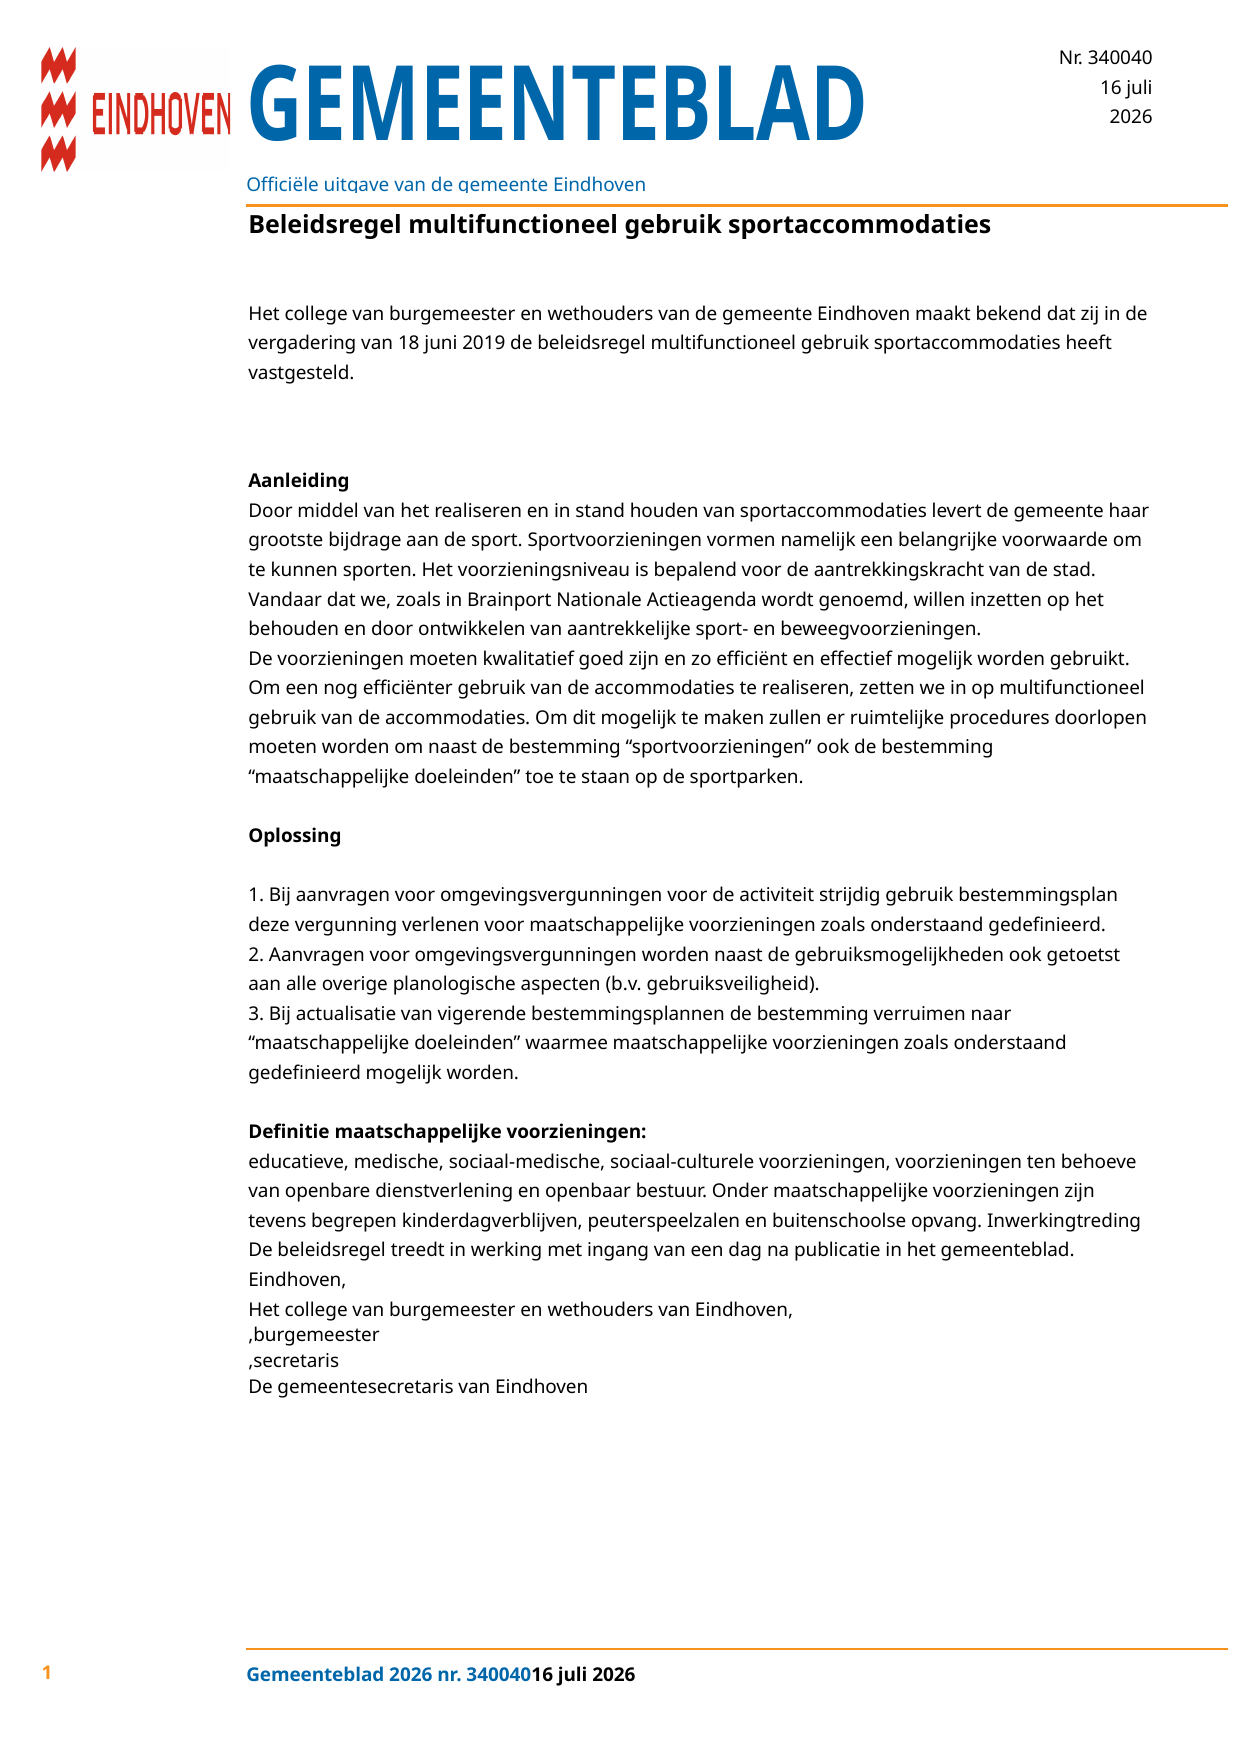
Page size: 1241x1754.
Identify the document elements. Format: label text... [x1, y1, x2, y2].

text Eindhoven, [248, 1266, 1152, 1292]
text 1. Bij aanvragen voor omgevingsvergunningen voor de activiteit strijdig gebruik bestemmingsplan deze vergunning verlenen voor maatschappelijke voorzieningen zoals onderstaand gedefinieerd. [248, 882, 1152, 937]
text Beleidsregel multifunctioneel gebruik sportaccommodaties [248, 207, 1152, 241]
text Het college van burgemeester en wethouders van Eindhoven, [248, 1296, 1152, 1322]
text 3. Bij actualisatie van vigerende bestemmingsplannen de bestemming verruimen naar “maatschappelijke doeleinden” waarmee maatschappelijke voorzieningen zoals onderstaand gedefinieerd mogelijk worden. [248, 1000, 1152, 1085]
text De voorzieningen moeten kwalitatief goed zijn en zo efficiënt en effectief mogelijk worden gebruikt. Om een nog efficiënter gebruik van de accommodaties te realiseren, zetten we in op multifunctioneel gebruik van de accommodaties. Om dit mogelijk te maken zullen er ruimtelijke procedures doorlopen moeten worden om naast de bestemming “sportvoorzieningen” ook de bestemming “maatschappelijke doeleinden” toe te staan op de sportparken. [248, 645, 1152, 789]
text educatieve, medische, sociaal-medische, sociaal-culturele voorzieningen, voorzieningen ten behoeve van openbare dienstverlening en openbaar bestuur. Onder maatschappelijke voorzieningen zijn tevens begrepen kinderdagverblijven, peuterspeelzalen en buitenschoolse opvang. Inwerkingtreding De beleidsregel treedt in werking met ingang van een dag na publicatie in het gemeenteblad. [248, 1148, 1152, 1262]
picture [41, 47, 231, 172]
text Het college van burgemeester en wethouders van de gemeente Eindhoven maakt bekend dat zij in de vergadering van 18 juni 2019 de beleidsregel multifunctioneel gebruik sportaccommodaties heeft vastgesteld. [248, 300, 1152, 385]
text De gemeentesecretaris van Eindhoven [248, 1373, 1152, 1399]
text Definitie maatschappelijke voorzieningen: [248, 1118, 1152, 1144]
text Oplossing [248, 822, 1152, 848]
text ,secretaris [248, 1347, 1152, 1373]
text Door middel van het realiseren en in stand houden van sportaccommodaties levert de gemeente haar grootste bijdrage aan de sport. Sportvoorzieningen vormen namelijk een belangrijke voorwaarde om te kunnen sporten. Het voorzieningsniveau is bepalend voor de aantrekkingskracht van de stad. Vandaar dat we, zoals in Brainport Nationale Actieagenda wordt genoemd, willen inzetten op het behouden en door ontwikkelen van aantrekkelijke sport- en beweegvoorzieningen. [248, 497, 1152, 641]
text Aanleiding [248, 467, 1152, 493]
text 2. Aanvragen voor omgevingsvergunningen worden naast de gebruiksmogelijkheden ook getoetst aan alle overige planologische aspecten (b.v. gebruiksveiligheid). [248, 941, 1152, 996]
text ,burgemeester [248, 1322, 1152, 1347]
